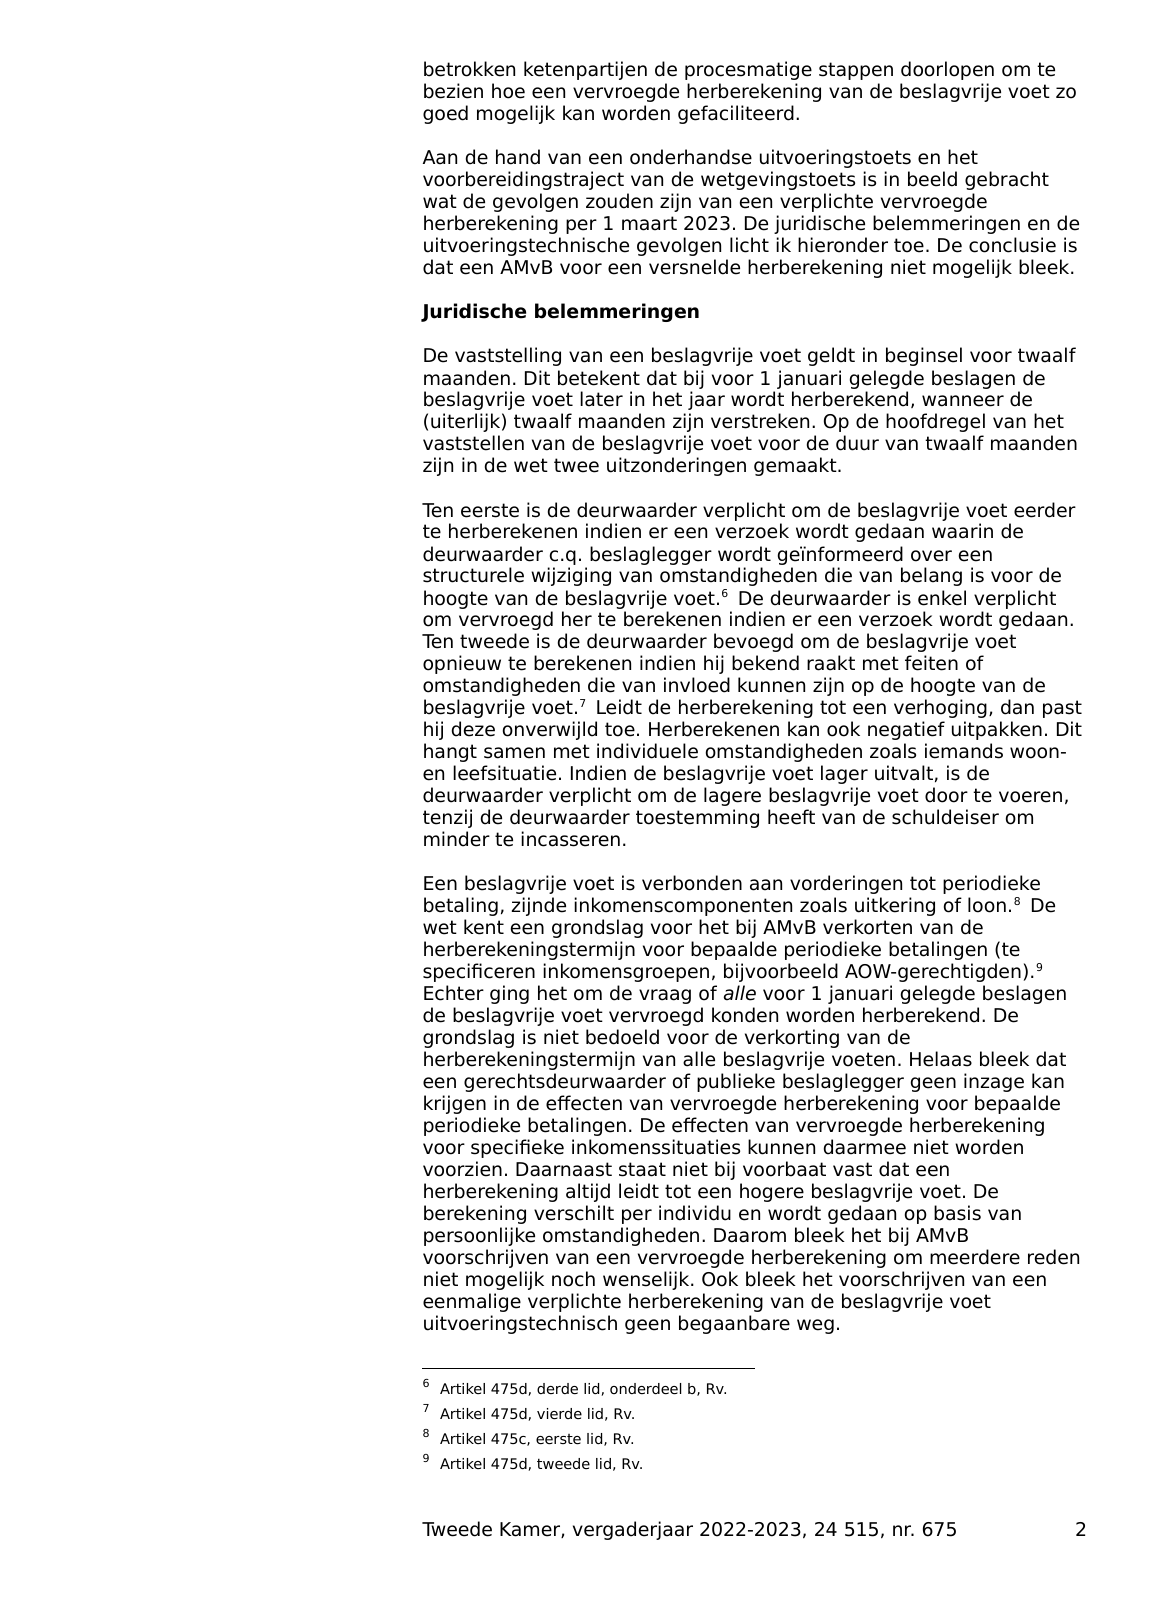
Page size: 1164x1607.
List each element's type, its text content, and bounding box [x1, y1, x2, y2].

text Artikel 475d, derde lid, onderdeel b, Rv. [422, 1377, 1087, 1399]
text De vaststelling van een beslagvrije voet geldt in beginsel voor twaalf maanden. Dit betekent dat bij voor 1 januari gelegde beslagen de beslagvrije voet later in het jaar wordt herberekend, wanneer de (uiterlijk) twaalf maanden zijn verstreken. Op de hoofdregel van het vaststellen van de beslagvrije voet voor de duur van twaalf maanden zijn in de wet twee uitzonderingen gemaakt. [422, 345, 1087, 477]
text Aan de hand van een onderhandse uitvoeringstoets en het voorbereidingstraject van de wetgevingstoets is in beeld gebracht wat de gevolgen zouden zijn van een verplichte vervroegde herberekening per 1 maart 2023. De juridische belemmeringen en de uitvoeringstechnische gevolgen licht ik hieronder toe. De conclusie is dat een AMvB voor een versnelde herberekening niet mogelijk bleek. [422, 147, 1087, 279]
text Artikel 475d, vierde lid, Rv. [422, 1402, 1087, 1424]
text Artikel 475c, eerste lid, Rv. [422, 1427, 1087, 1449]
text Artikel 475d, tweede lid, Rv. [422, 1452, 1087, 1474]
text Een beslagvrije voet is verbonden aan vorderingen tot periodieke betaling, zijnde inkomenscomponenten zoals uitkering of loon. De wet kent een grondslag voor het bij AMvB verkorten van de herberekeningstermijn voor bepaalde periodieke betalingen (te specificeren inkomensgroepen, bijvoorbeeld AOW-gerechtigden). Echter ging het om de vraag of alle voor 1 januari gelegde beslagen de beslagvrije voet vervroegd konden worden herberekend. De grondslag is niet bedoeld voor de verkorting van de herberekeningstermijn van alle beslagvrije voeten. Helaas bleek dat een gerechtsdeurwaarder of publieke beslaglegger geen inzage kan krijgen in de effecten van vervroegde herberekening voor bepaalde periodieke betalingen. De effecten van vervroegde herberekening voor specifieke inkomenssituaties kunnen daarmee niet worden voorzien. Daarnaast staat niet bij voorbaat vast dat een herberekening altijd leidt tot een hogere beslagvrije voet. De berekening verschilt per individu en wordt gedaan op basis van persoonlijke omstandigheden. Daarom bleek het bij AMvB voorschrijven van een vervroegde herberekening om meerdere reden niet mogelijk noch wenselijk. Ook bleek het voorschrijven van een eenmalige verplichte herberekening van de beslagvrije voet uitvoeringstechnisch geen begaanbare weg. [422, 873, 1087, 1335]
subtitle Juridische belemmeringen [422, 301, 1087, 323]
text betrokken ketenpartijen de procesmatige stappen doorlopen om te bezien hoe een vervroegde herberekening van de beslagvrije voet zo goed mogelijk kan worden gefaciliteerd. [422, 59, 1087, 125]
text Ten eerste is de deurwaarder verplicht om de beslagvrije voet eerder te herberekenen indien er een verzoek wordt gedaan waarin de deurwaarder c.q. beslaglegger wordt geïnformeerd over een structurele wijziging van omstandigheden die van belang is voor de hoogte van de beslagvrije voet. De deurwaarder is enkel verplicht om vervroegd her te berekenen indien er een verzoek wordt gedaan. Ten tweede is de deurwaarder bevoegd om de beslagvrije voet opnieuw te berekenen indien hij bekend raakt met feiten of omstandigheden die van invloed kunnen zijn op de hoogte van de beslagvrije voet. Leidt de herberekening tot een verhoging, dan past hij deze onverwijld toe. Herberekenen kan ook negatief uitpakken. Dit hangt samen met individuele omstandigheden zoals iemands woon- en leefsituatie. Indien de beslagvrije voet lager uitvalt, is de deurwaarder verplicht om de lagere beslagvrije voet door te voeren, tenzij de deurwaarder toestemming heeft van de schuldeiser om minder te incasseren. [422, 499, 1087, 851]
